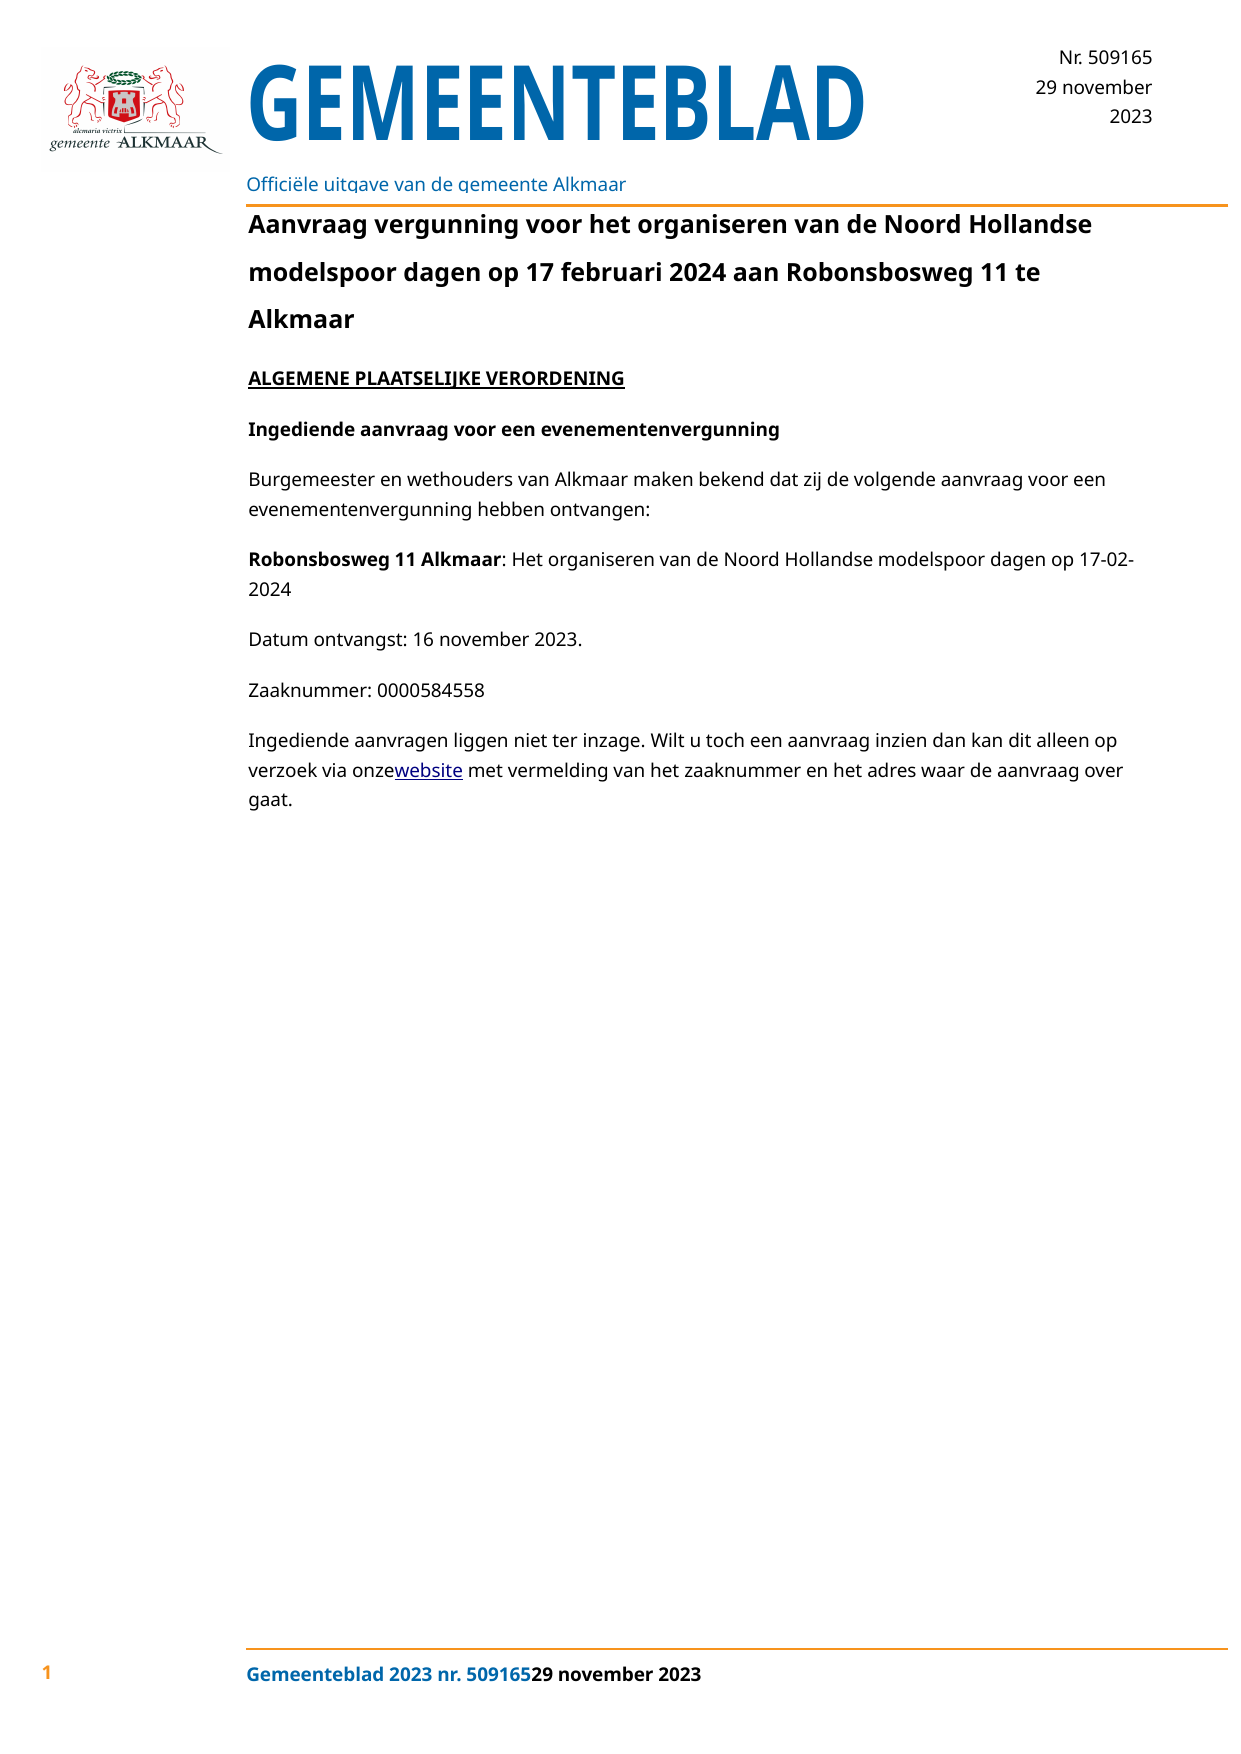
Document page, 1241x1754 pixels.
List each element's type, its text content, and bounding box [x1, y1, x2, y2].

text Ingediende aanvraag voor een evenementenvergunning [248, 416, 1152, 442]
picture [41, 47, 231, 172]
text Burgemeester en wethouders van Alkmaar maken bekend dat zij de volgende aanvraag voor een evenementenvergunning hebben ontvangen: [248, 466, 1152, 522]
text ALGEMENE PLAATSELIJKE VERORDENING [248, 366, 1152, 391]
text Robonsbosweg 11 Alkmaar: Het organiseren van de Noord Hollandse modelspoor dagen op 17-02-2024 [248, 546, 1152, 602]
text Datum ontvangst: 16 november 2023. [248, 626, 1152, 652]
text Zaaknummer: 0000584558 [248, 677, 1152, 702]
text Ingediende aanvragen liggen niet ter inzage. Wilt u toch een aanvraag inzien dan kan dit alleen op verzoek via onzewebsite met vermelding van het zaaknummer en het adres waar de aanvraag over gaat. [248, 727, 1152, 812]
text Aanvraag vergunning voor het organiseren van de Noord Hollandse modelspoor dagen op 17 februari 2024 aan Robonsbosweg 11 te Alkmaar [248, 207, 1152, 336]
